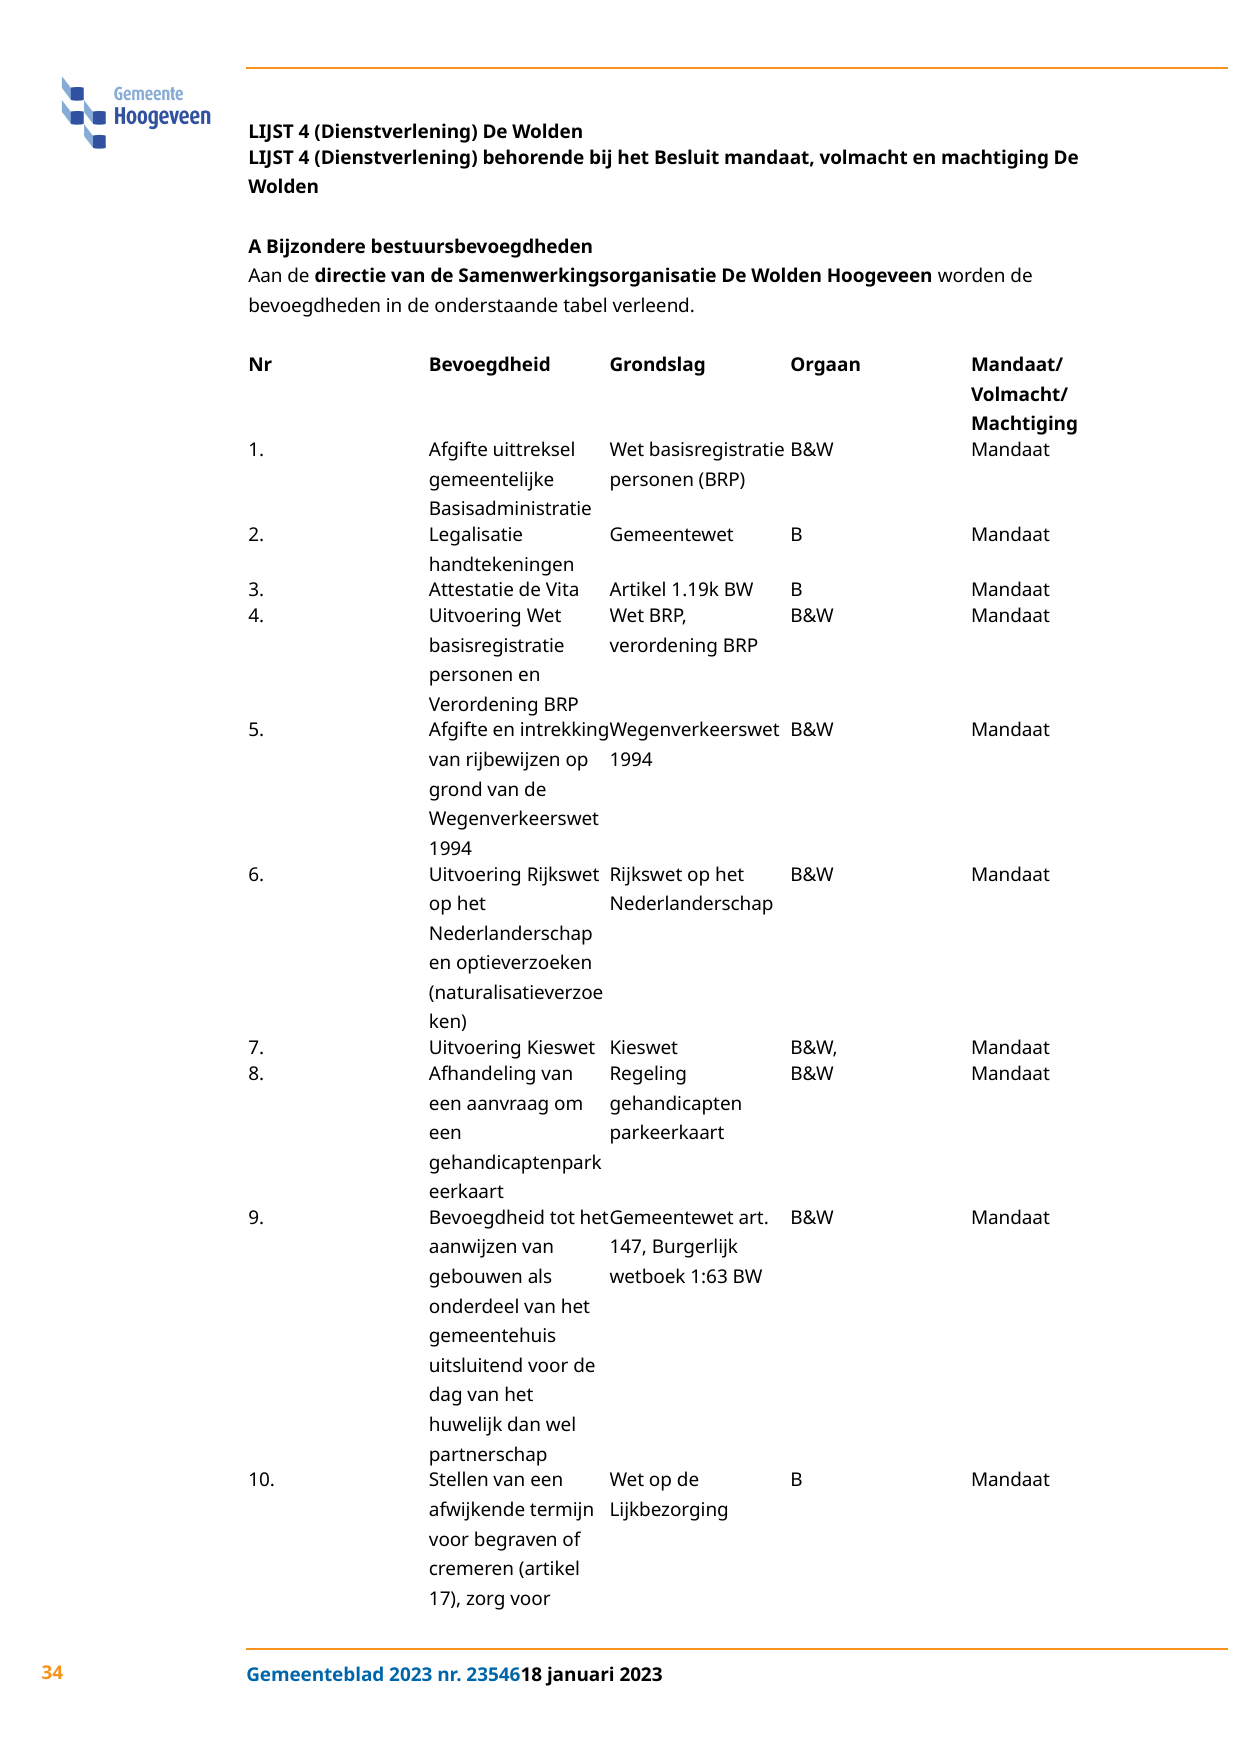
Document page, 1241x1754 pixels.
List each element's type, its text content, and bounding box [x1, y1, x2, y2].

table_cell B&W [790, 436, 971, 521]
table_cell B&W [790, 602, 971, 717]
table_cell Mandaat [971, 521, 1152, 576]
table_cell [248, 1034, 429, 1060]
table_cell Uitvoering Rijkswet op het Nederlanderschap en optieverzoeken (naturalisatieverzoeken) [429, 861, 609, 1034]
table_cell [248, 717, 429, 861]
table_cell Bevoegdheid tot het aanwijzen van gebouwen als onderdeel van het gemeentehuis uitsluitend voor de dag van het huwelijk dan wel partnerschap [429, 1204, 609, 1467]
table_cell [248, 436, 429, 521]
table_cell Afgifte en intrekking van rijbewijzen op grond van de Wegenverkeerswet 1994 [429, 717, 609, 861]
table_cell Regeling gehandicapten parkeerkaart [609, 1060, 790, 1204]
table_cell B&W, [790, 1034, 971, 1060]
table_cell B&W [790, 1204, 971, 1467]
table_cell Mandaat [971, 1060, 1152, 1204]
table_cell Uitvoering Wet basisregistratie personen en Verordening BRP [429, 602, 609, 717]
text LIJST 4 (Dienstverlening) De Wolden [248, 116, 1152, 144]
table_header Bevoegdheid [429, 351, 609, 436]
table_cell [248, 861, 429, 1034]
table_cell Wet basisregistratie personen (BRP) [609, 436, 790, 521]
table_cell Artikel 1.19k BW [609, 576, 790, 602]
table_cell [248, 1467, 429, 1611]
table_cell Afhandeling van een aanvraag om een gehandicaptenparkeerkaart [429, 1060, 609, 1204]
table_cell Gemeentewet [609, 521, 790, 576]
table_cell Mandaat [971, 1467, 1152, 1611]
table_cell B&W [790, 1060, 971, 1204]
table_cell B&W [790, 861, 971, 1034]
table_cell [248, 602, 429, 717]
table_cell [248, 1204, 429, 1467]
table_cell Mandaat [971, 436, 1152, 521]
table_cell Mandaat [971, 1204, 1152, 1467]
table_header Grondslag [609, 351, 790, 436]
table_cell Uitvoering Kieswet [429, 1034, 609, 1060]
table_cell Stellen van een afwijkende termijn voor begraven of cremeren (artikel 17), zorg voor [429, 1467, 609, 1611]
table_cell [248, 521, 429, 576]
table_cell B [790, 521, 971, 576]
table_header Orgaan [790, 351, 971, 436]
text Aan de directie van de Samenwerkingsorganisatie De Wolden Hoogeveen worden de bevoegdheden in de onderstaande tabel verleend. [248, 262, 1152, 318]
table_cell Mandaat [971, 576, 1152, 602]
table_cell B&W [790, 717, 971, 861]
table_cell Afgifte uittreksel gemeentelijke Basisadministratie [429, 436, 609, 521]
text A Bijzondere bestuursbevoegdheden [248, 233, 1152, 259]
table_cell [248, 576, 429, 602]
table_cell Mandaat [971, 717, 1152, 861]
table_cell Mandaat [971, 861, 1152, 1034]
table_cell Rijkswet op het Nederlanderschap [609, 861, 790, 1034]
table_cell Legalisatie handtekeningen [429, 521, 609, 576]
table_cell Attestatie de Vita [429, 576, 609, 602]
table_cell Wet BRP, verordening BRP [609, 602, 790, 717]
table_header Nr [248, 351, 429, 436]
picture [41, 47, 231, 172]
table_cell Mandaat [971, 1034, 1152, 1060]
table_cell B [790, 1467, 971, 1611]
table_header Mandaat/ Volmacht/ Machtiging [971, 351, 1152, 436]
table_cell [248, 1060, 429, 1204]
table_cell Gemeentewet art. 147, Burgerlijk wetboek 1:63 BW [609, 1204, 790, 1467]
table_cell Mandaat [971, 602, 1152, 717]
table_cell B [790, 576, 971, 602]
table_cell Wegenverkeerswet 1994 [609, 717, 790, 861]
table_cell Wet op de Lijkbezorging [609, 1467, 790, 1611]
text LIJST 4 (Dienstverlening) behorende bij het Besluit mandaat, volmacht en machtiging De Wolden [248, 144, 1152, 199]
table_cell Kieswet [609, 1034, 790, 1060]
